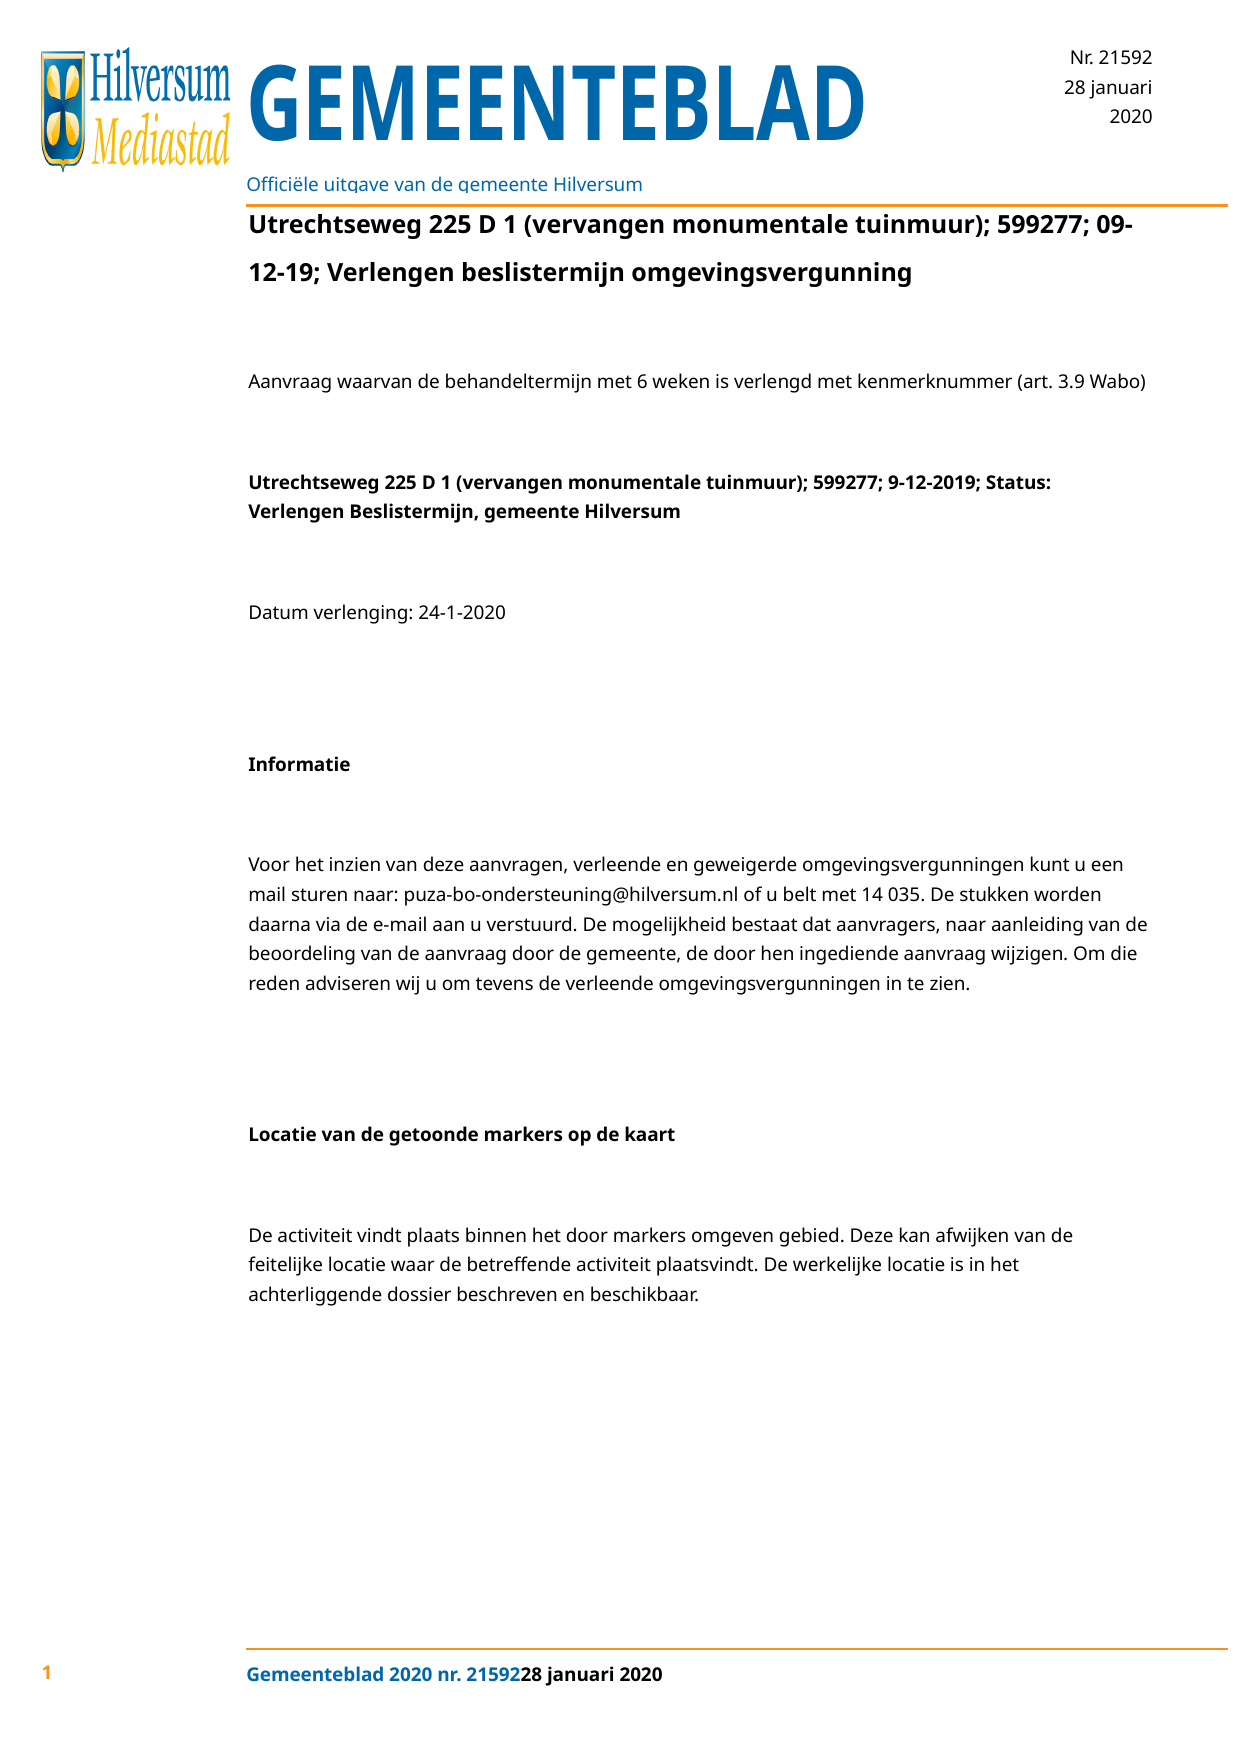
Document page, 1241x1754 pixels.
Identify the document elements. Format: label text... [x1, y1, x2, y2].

text De activiteit vindt plaats binnen het door markers omgeven gebied. Deze kan afwijken van de feitelijke locatie waar de betreffende activiteit plaatsvindt. De werkelijke locatie is in het achterliggende dossier beschreven en beschikbaar. [248, 1222, 1152, 1307]
text Voor het inzien van deze aanvragen, verleende en geweigerde omgevingsvergunningen kunt u een mail sturen naar: puza-bo-ondersteuning@hilversum.nl of u belt met 14 035. De stukken worden daarna via de e-mail aan u verstuurd. De mogelijkheid bestaat dat aanvragers, naar aanleiding van de beoordeling van de aanvraag door de gemeente, de door hen ingediende aanvraag wijzigen. Om die reden adviseren wij u om tevens de verleende omgevingsvergunningen in te zien. [248, 852, 1152, 996]
text Datum verlenging: 24-1-2020 [248, 599, 1152, 625]
picture [41, 47, 231, 172]
text Informatie [248, 751, 1152, 777]
text Utrechtseweg 225 D 1 (vervangen monumentale tuinmuur); 599277; 9-12-2019; Status: Verlengen Beslistermijn, gemeente Hilversum [248, 469, 1152, 524]
text Locatie van de getoonde markers op de kaart [248, 1121, 1152, 1147]
text Aanvraag waarvan de behandeltermijn met 6 weken is verlengd met kenmerknummer (art. 3.9 Wabo) [248, 368, 1152, 394]
text Utrechtseweg 225 D 1 (vervangen monumentale tuinmuur); 599277; 09-12-19; Verlengen beslistermijn omgevingsvergunning [248, 207, 1152, 288]
